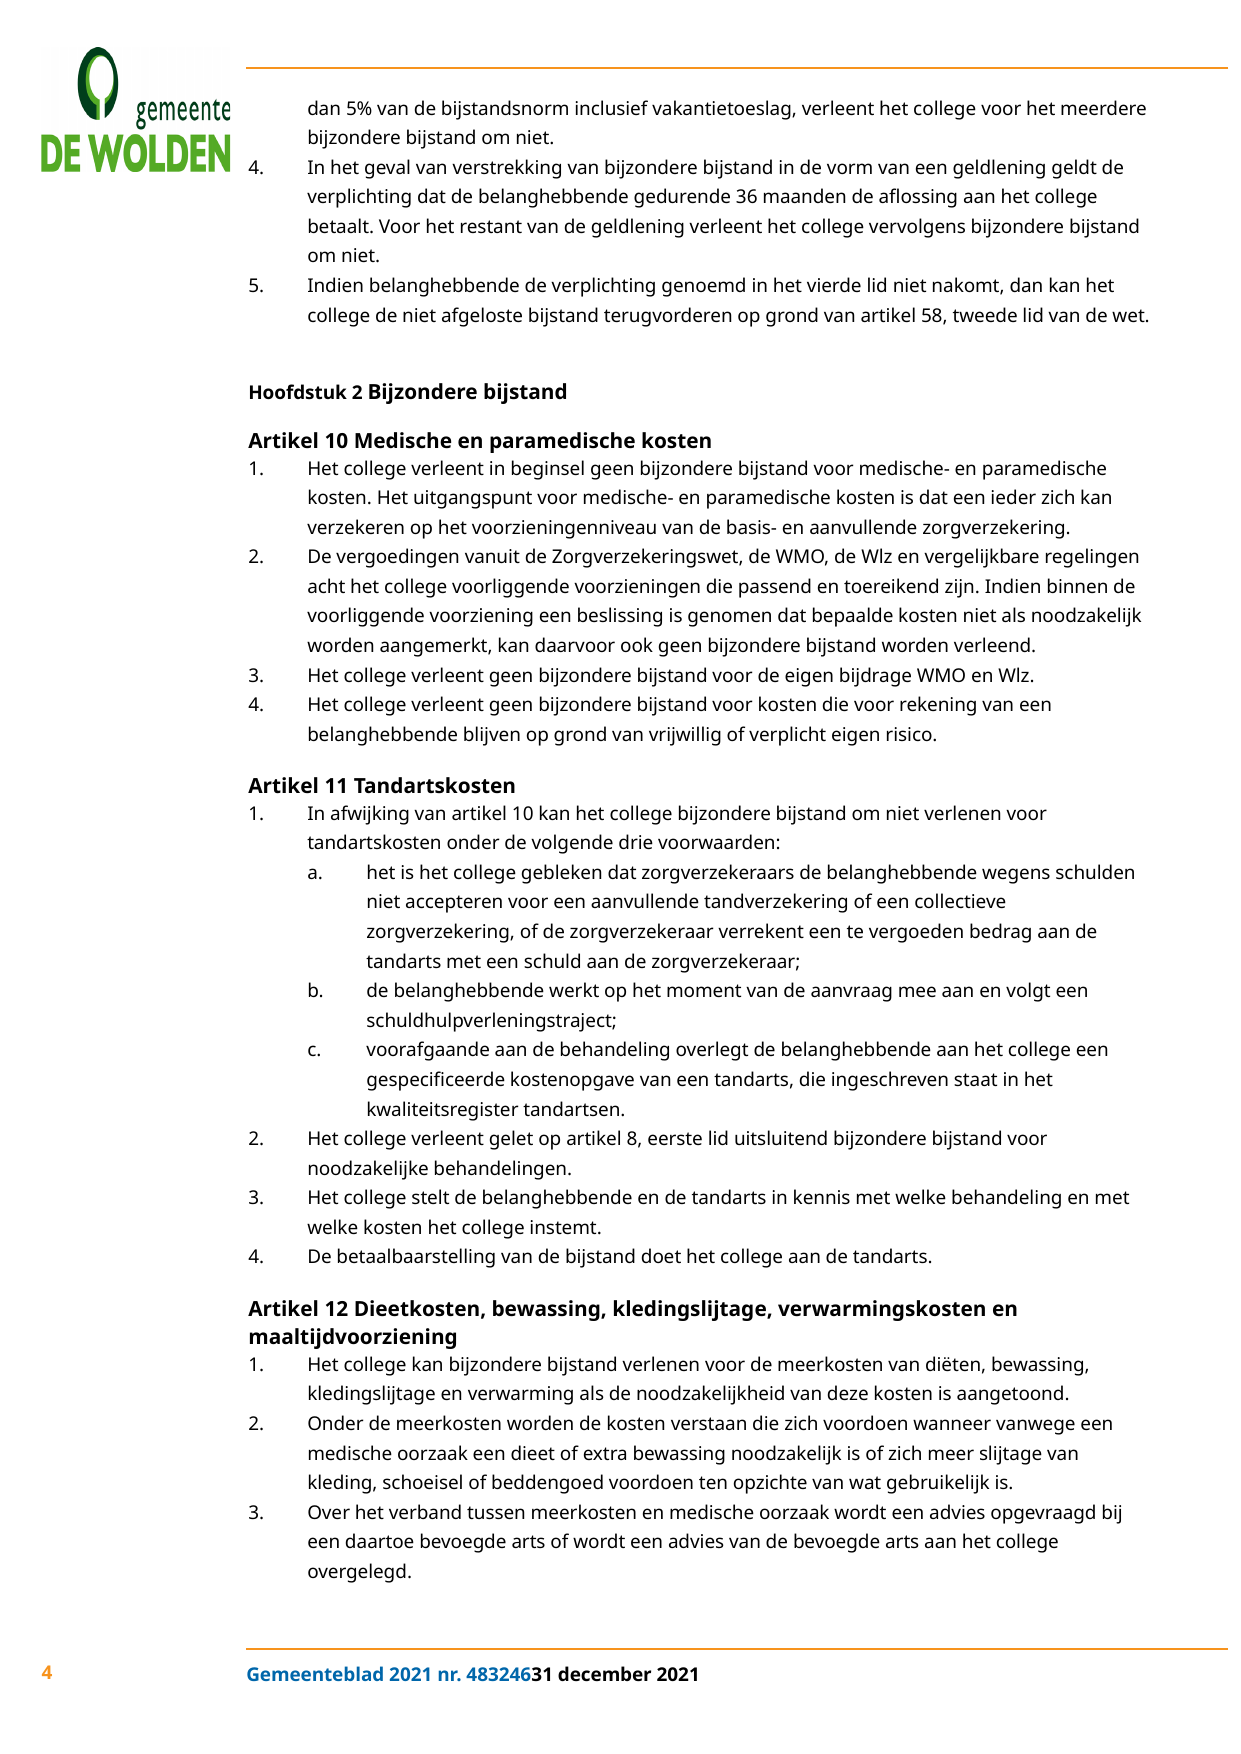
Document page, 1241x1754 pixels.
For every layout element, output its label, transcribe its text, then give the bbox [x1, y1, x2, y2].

picture [41, 47, 231, 172]
list Het college verleent geen bijzondere bijstand voor kosten die voor rekening van een belanghebbende blijven op grond van vrijwillig of verplicht eigen risico. [248, 691, 1152, 747]
list Over het verband tussen meerkosten en medische oorzaak wordt een advies opgevraagd bij een daartoe bevoegde arts of wordt een advies van de bevoegde arts aan het college overgelegd. [248, 1499, 1152, 1584]
list dan 5% van de bijstandsnorm inclusief vakantietoeslag, verleent het college voor het meerdere bijzondere bijstand om niet. [248, 95, 1152, 150]
text Artikel 12 Dieetkosten, bewassing, kledingslijtage, verwarmingskosten en maaltijdvoorziening [248, 1294, 1152, 1351]
list Onder de meerkosten worden de kosten verstaan die zich voordoen wanneer vanwege een medische oorzaak een dieet of extra bewassing noodzakelijk is of zich meer slijtage van kleding, schoeisel of beddengoed voordoen ten opzichte van wat gebruikelijk is. [248, 1410, 1152, 1495]
list In het geval van verstrekking van bijzondere bijstand in de vorm van een geldlening geldt de verplichting dat de belanghebbende gedurende 36 maanden de aflossing aan het college betaalt. Voor het restant van de geldlening verleent het college vervolgens bijzondere bijstand om niet. [248, 154, 1152, 268]
text Artikel 10 Medische en paramedische kosten [248, 426, 1152, 455]
text Artikel 11 Tandartskosten [248, 771, 1152, 800]
text Hoofdstuk 2 Bijzondere bijstand [248, 377, 1152, 406]
list Het college kan bijzondere bijstand verlenen voor de meerkosten van diëten, bewassing, kledingslijtage en verwarming als de noodzakelijkheid van deze kosten is aangetoond. [248, 1351, 1152, 1406]
list In afwijking van artikel 10 kan het college bijzondere bijstand om niet verlenen voor tandartskosten onder de volgende drie voorwaarden: [248, 800, 1152, 855]
list voorafgaande aan de behandeling overlegt de belanghebbende aan het college een gespecificeerde kostenopgave van een tandarts, die ingeschreven staat in het kwaliteitsregister tandartsen. [307, 1037, 1152, 1121]
list Indien belanghebbende de verplichting genoemd in het vierde lid niet nakomt, dan kan het college de niet afgeloste bijstand terugvorderen op grond van artikel 58, tweede lid van de wet. [248, 272, 1152, 328]
list De vergoedingen vanuit de Zorgverzekeringswet, de WMO, de Wlz en vergelijkbare regelingen acht het college voorliggende voorzieningen die passend en toereikend zijn. Indien binnen de voorliggende voorziening een beslissing is genomen dat bepaalde kosten niet als noodzakelijk worden aangemerkt, kan daarvoor ook geen bijzondere bijstand worden verleend. [248, 543, 1152, 658]
list Het college stelt de belanghebbende en de tandarts in kennis met welke behandeling en met welke kosten het college instemt. [248, 1184, 1152, 1240]
list de belanghebbende werkt op het moment van de aanvraag mee aan en volgt een schuldhulpverleningstraject; [307, 977, 1152, 1033]
list Het college verleent in beginsel geen bijzondere bijstand voor medische- en paramedische kosten. Het uitgangspunt voor medische- en paramedische kosten is dat een ieder zich kan verzekeren op het voorzieningenniveau van de basis- en aanvullende zorgverzekering. [248, 455, 1152, 540]
list het is het college gebleken dat zorgverzekeraars de belanghebbende wegens schulden niet accepteren voor een aanvullende tandverzekering of een collectieve zorgverzekering, of de zorgverzekeraar verrekent een te vergoeden bedrag aan de tandarts met een schuld aan de zorgverzekeraar; [307, 859, 1152, 973]
list De betaalbaarstelling van de bijstand doet het college aan de tandarts. [248, 1244, 1152, 1269]
list Het college verleent gelet op artikel 8, eerste lid uitsluitend bijzondere bijstand voor noodzakelijke behandelingen. [248, 1125, 1152, 1181]
list Het college verleent geen bijzondere bijstand voor de eigen bijdrage WMO en Wlz. [248, 662, 1152, 688]
